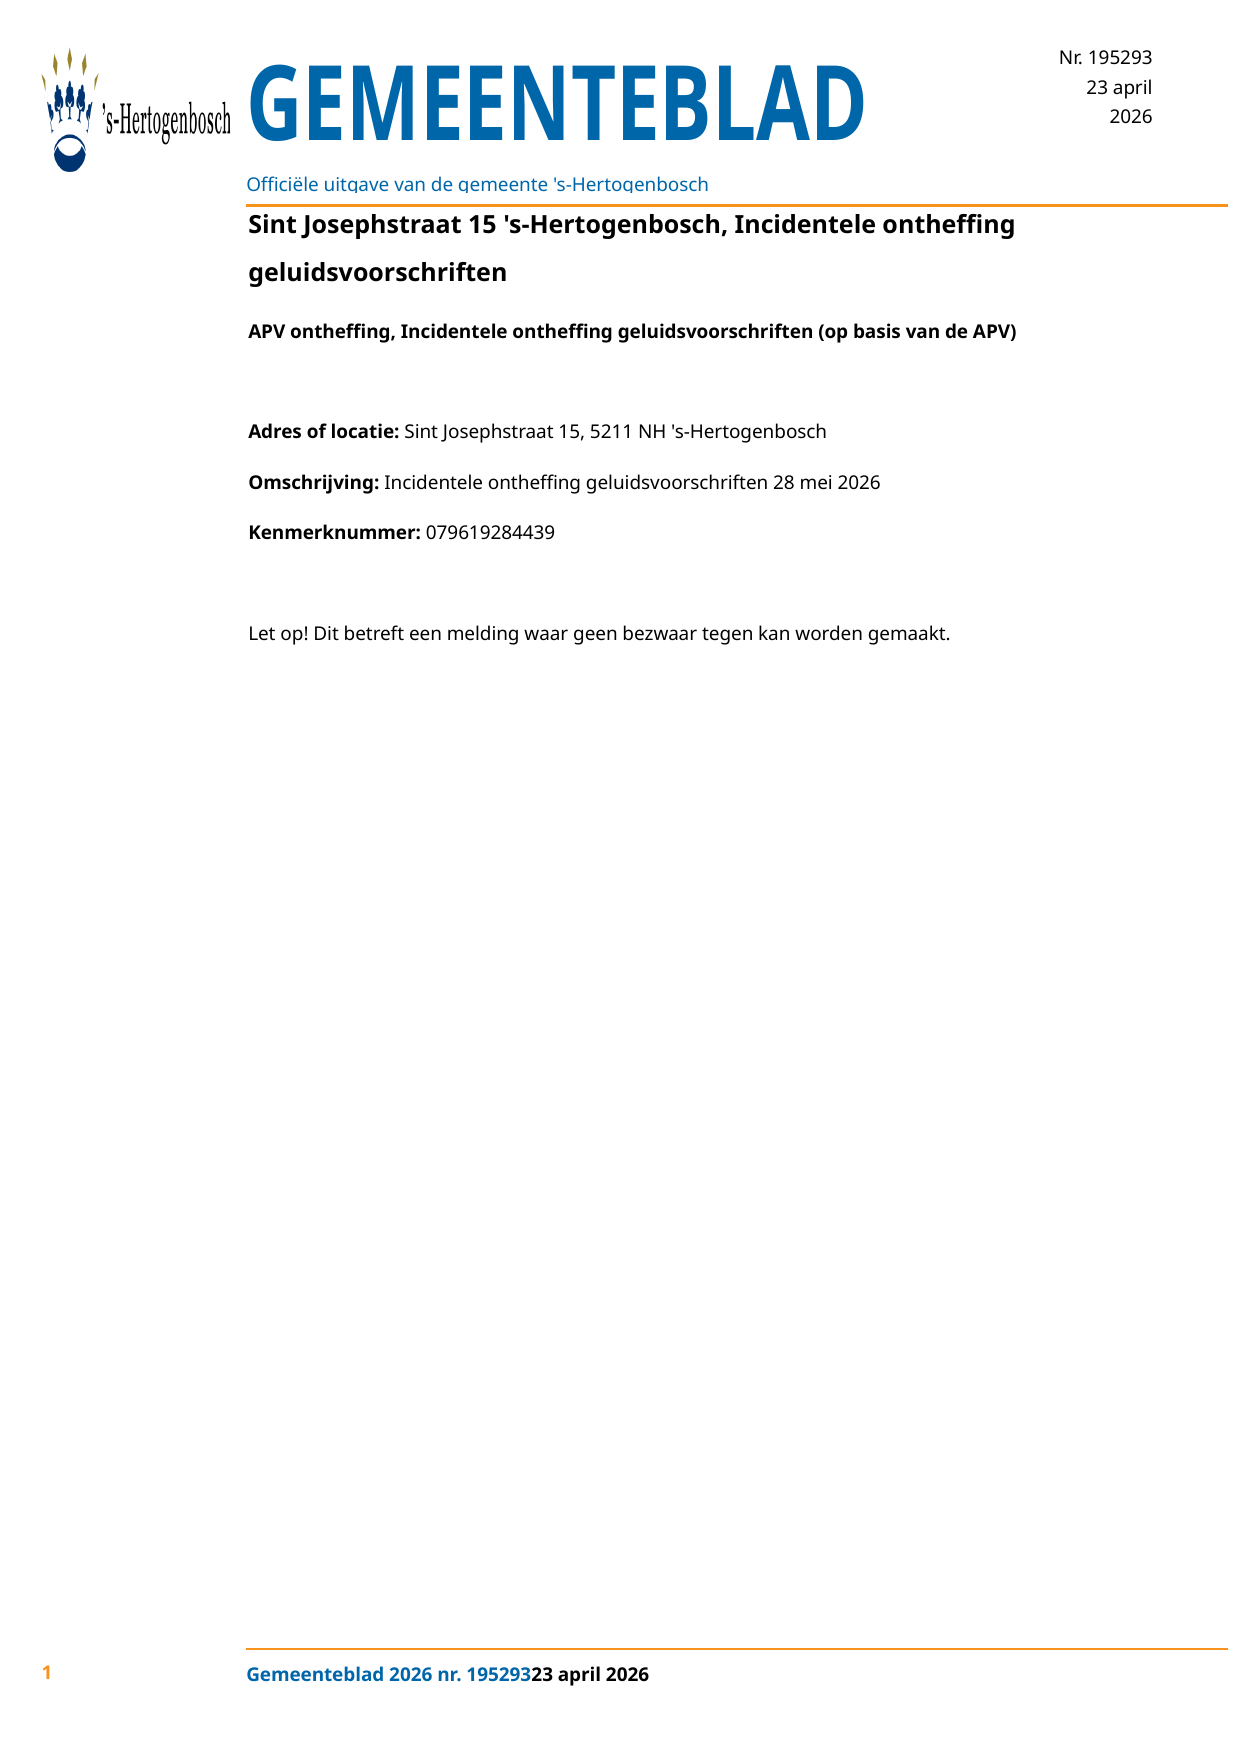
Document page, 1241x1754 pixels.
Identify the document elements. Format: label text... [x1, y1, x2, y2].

text Sint Josephstraat 15 's-Hertogenbosch, Incidentele ontheffing geluidsvoorschriften [248, 207, 1152, 288]
text Adres of locatie: Sint Josephstraat 15, 5211 NH 's-Hertogenbosch [248, 419, 1152, 444]
text Let op! Dit betreft een melding waar geen bezwaar tegen kan worden gemaakt. [248, 620, 1152, 646]
text APV ontheffing, Incidentele ontheffing geluidsvoorschriften (op basis van de APV) [248, 318, 1152, 344]
picture [41, 47, 231, 172]
text Kenmerknummer: 079619284439 [248, 519, 1152, 545]
text Omschrijving: Incidentele ontheffing geluidsvoorschriften 28 mei 2026 [248, 469, 1152, 495]
